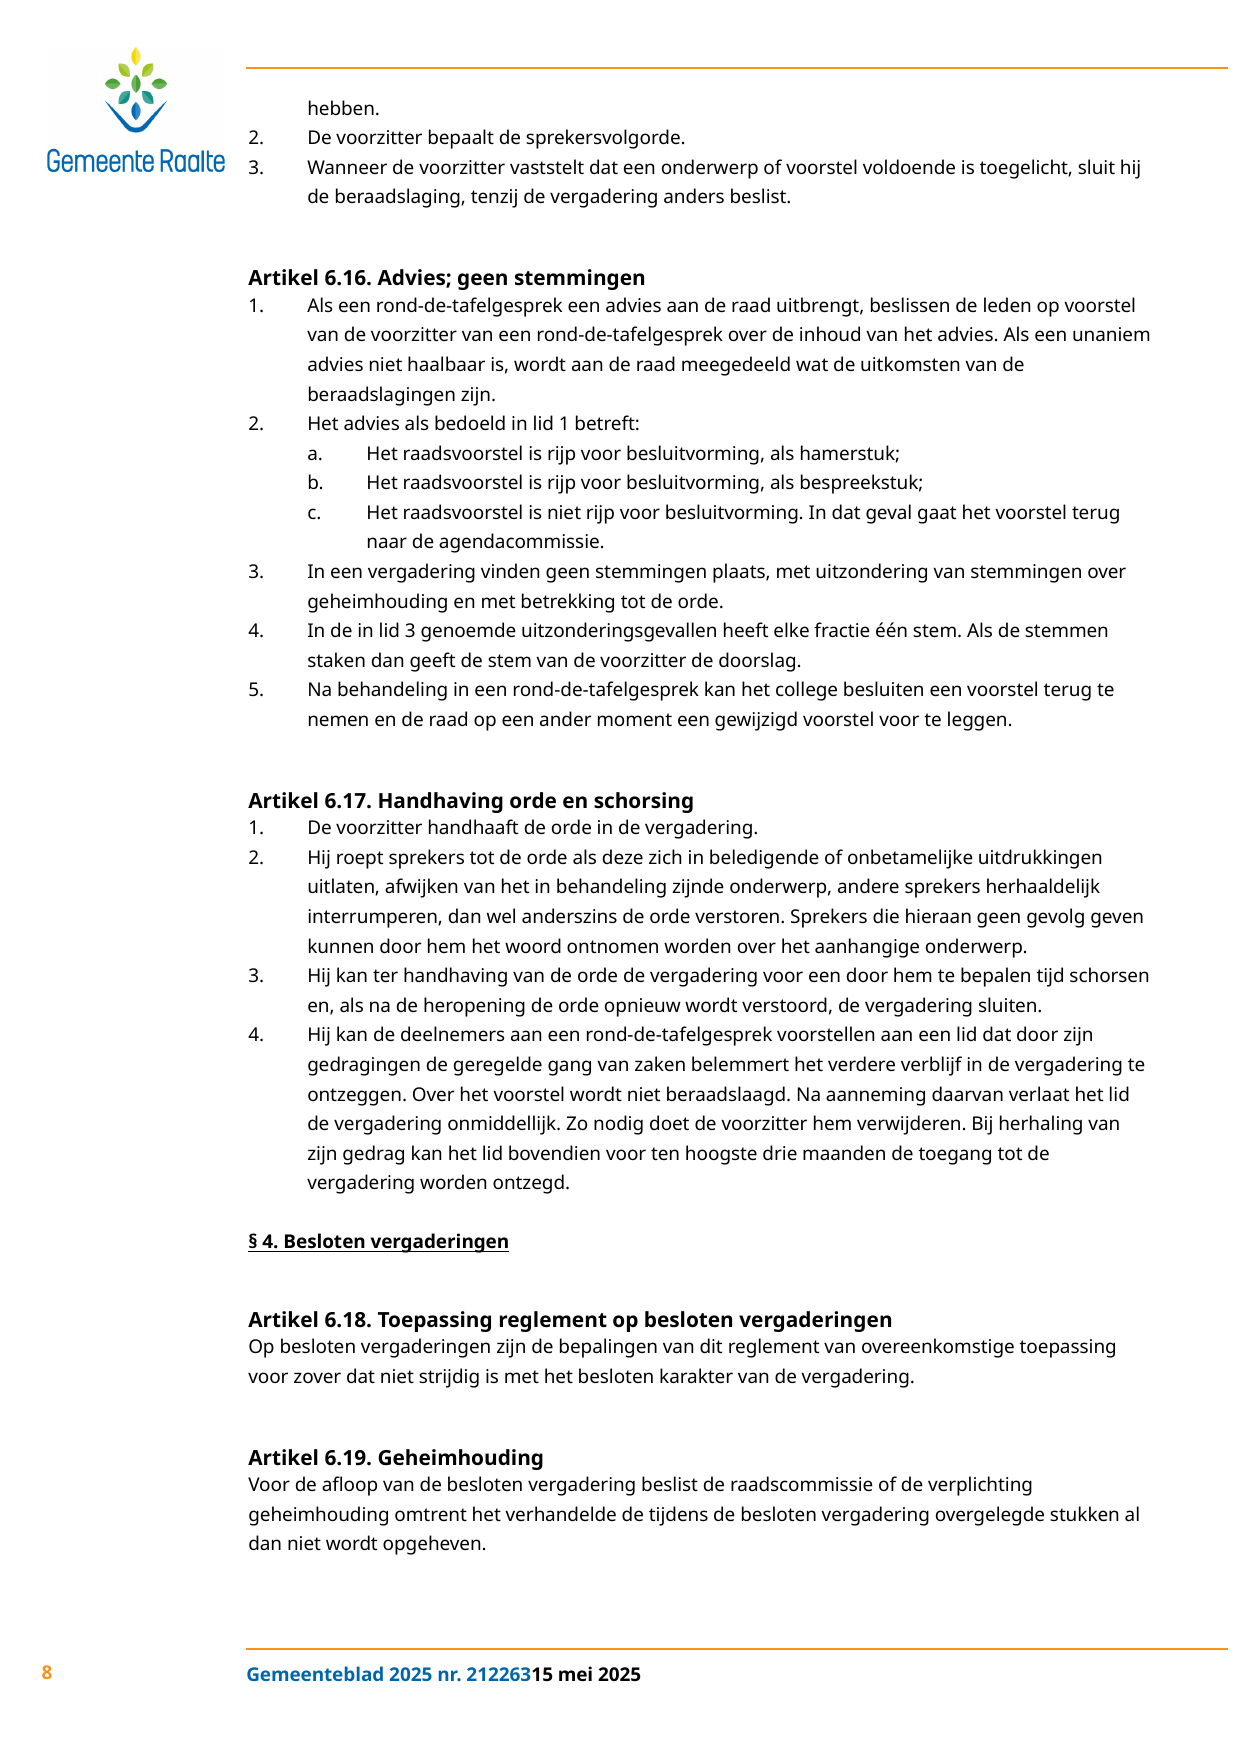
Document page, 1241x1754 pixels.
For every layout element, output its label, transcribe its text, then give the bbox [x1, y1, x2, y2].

picture [41, 47, 231, 172]
text Voor de afloop van de besloten vergadering beslist de raadscommissie of de verplichting geheimhouding omtrent het verhandelde de tijdens de besloten vergadering overgelegde stukken al dan niet wordt opgeheven. [248, 1471, 1152, 1556]
list Hij kan ter handhaving van de orde de vergadering voor een door hem te bepalen tijd schorsen en, als na de heropening de orde opnieuw wordt verstoord, de vergadering sluiten. [248, 962, 1152, 1018]
list Het raadsvoorstel is rijp voor besluitvorming, als hamerstuk; [307, 440, 1152, 466]
text Artikel 6.16. Advies; geen stemmingen [248, 263, 1152, 292]
list Na behandeling in een rond-de-tafelgesprek kan het college besluiten een voorstel terug te nemen en de raad op een ander moment een gewijzigd voorstel voor te leggen. [248, 677, 1152, 732]
list Het advies als bedoeld in lid 1 betreft: [248, 410, 1152, 436]
text § 4. Besloten vergaderingen [248, 1229, 1152, 1254]
list De voorzitter handhaaft de orde in de vergadering. [248, 814, 1152, 840]
list Wanneer de voorzitter vaststelt dat een onderwerp of voorstel voldoende is toegelicht, sluit hij de beraadslaging, tenzij de vergadering anders beslist. [248, 154, 1152, 209]
list Het raadsvoorstel is niet rijp voor besluitvorming. In dat geval gaat het voorstel terug naar de agendacommissie. [307, 499, 1152, 554]
text Artikel 6.18. Toepassing reglement op besloten vergaderingen [248, 1305, 1152, 1333]
text Artikel 6.17. Handhaving orde en schorsing [248, 786, 1152, 814]
text Op besloten vergaderingen zijn de bepalingen van dit reglement van overeenkomstige toepassing voor zover dat niet strijdig is met het besloten karakter van de vergadering. [248, 1333, 1152, 1389]
list Hij roept sprekers tot de orde als deze zich in beledigende of onbetamelijke uitdrukkingen uitlaten, afwijken van het in behandeling zijnde onderwerp, andere sprekers herhaaldelijk interrumperen, dan wel anderszins de orde verstoren. Sprekers die hieraan geen gevolg geven kunnen door hem het woord ontnomen worden over het aanhangige onderwerp. [248, 844, 1152, 959]
list hebben. [248, 95, 1152, 121]
list In de in lid 3 genoemde uitzonderingsgevallen heeft elke fractie één stem. Als de stemmen staken dan geeft de stem van de voorzitter de doorslag. [248, 617, 1152, 673]
list Hij kan de deelnemers aan een rond-de-tafelgesprek voorstellen aan een lid dat door zijn gedragingen de geregelde gang van zaken belemmert het verdere verblijf in de vergadering te ontzeggen. Over het voorstel wordt niet beraadslaagd. Na aanneming daarvan verlaat het lid de vergadering onmiddellijk. Zo nodig doet de voorzitter hem verwijderen. Bij herhaling van zijn gedrag kan het lid bovendien voor ten hoogste drie maanden de toegang tot de vergadering worden ontzegd. [248, 1022, 1152, 1195]
list De voorzitter bepaalt de sprekersvolgorde. [248, 124, 1152, 150]
list Als een rond-de-tafelgesprek een advies aan de raad uitbrengt, beslissen de leden op voorstel van de voorzitter van een rond-de-tafelgesprek over de inhoud van het advies. Als een unaniem advies niet haalbaar is, wordt aan de raad meegedeeld wat de uitkomsten van de beraadslagingen zijn. [248, 292, 1152, 406]
list Het raadsvoorstel is rijp voor besluitvorming, als bespreekstuk; [307, 469, 1152, 495]
list In een vergadering vinden geen stemmingen plaats, met uitzondering van stemmingen over geheimhouding en met betrekking tot de orde. [248, 558, 1152, 613]
text Artikel 6.19. Geheimhouding [248, 1443, 1152, 1471]
